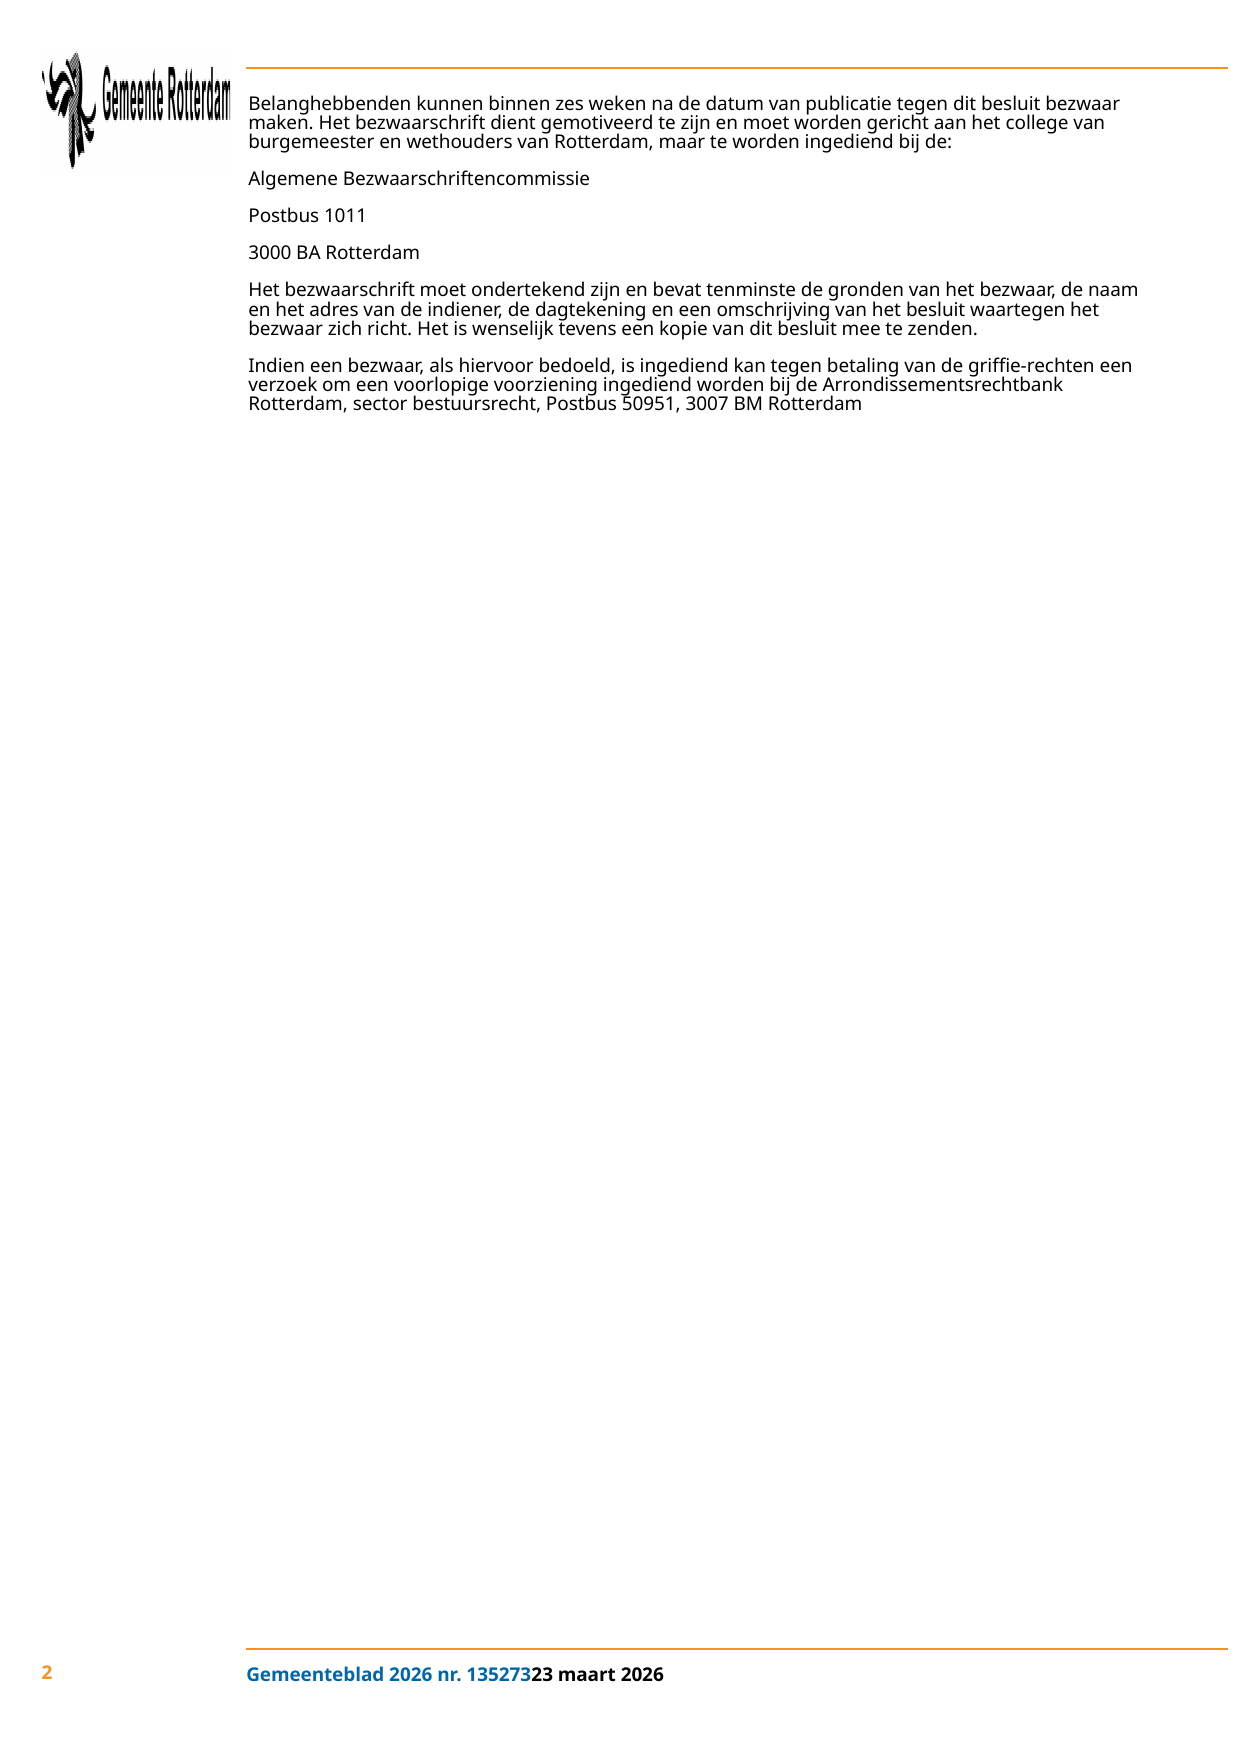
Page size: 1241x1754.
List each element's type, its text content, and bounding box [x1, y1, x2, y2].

text Postbus 1011 [248, 207, 1152, 227]
text Algemene Bezwaarschriftencommissie [248, 170, 1152, 190]
text 3000 BA Rotterdam [248, 244, 1152, 264]
text Belanghebbenden kunnen binnen zes weken na de datum van publicatie tegen dit besluit bezwaar maken. Het bezwaarschrift dient gemotiveerd te zijn en moet worden gericht aan het college van burgemeester en wethouders van Rotterdam, maar te worden ingediend bij de: [248, 95, 1152, 153]
text Het bezwaarschrift moet ondertekend zijn en bevat tenminste de gronden van het bezwaar, de naam en het adres van de indiener, de dagtekening en een omschrijving van het besluit waartegen het bezwaar zich richt. Het is wenselijk tevens een kopie van dit besluit mee te zenden. [248, 281, 1152, 339]
picture [41, 47, 231, 172]
text Indien een bezwaar, als hiervoor bedoeld, is ingediend kan tegen betaling van de griffie-rechten een verzoek om een voorlopige voorziening ingediend worden bij de Arrondissementsrechtbank Rotterdam, sector bestuursrecht, Postbus 50951, 3007 BM Rotterdam [248, 357, 1152, 415]
